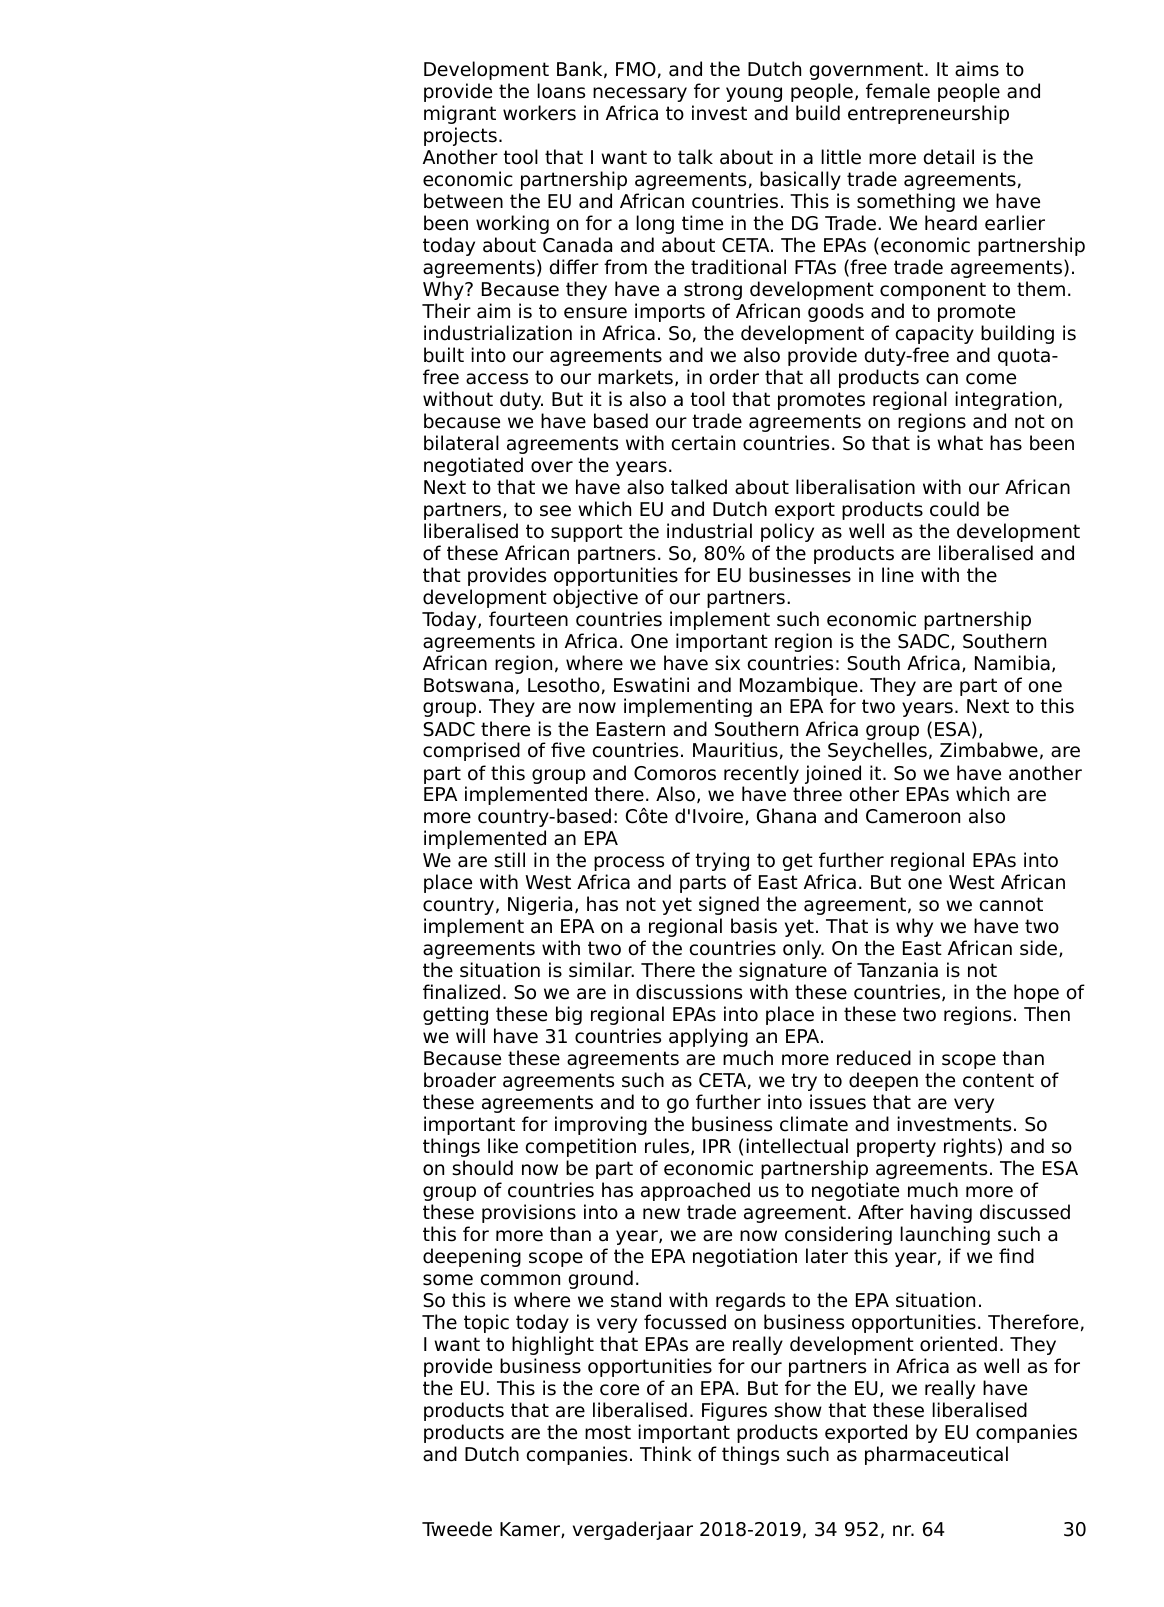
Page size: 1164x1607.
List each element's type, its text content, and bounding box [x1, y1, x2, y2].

text Next to that we have also talked about liberalisation with our African partners, to see which EU and Dutch export products could be liberalised to support the industrial policy as well as the development of these African partners. So, 80% of the products are liberalised and that provides opportunities for EU businesses in line with the development objective of our partners. [422, 477, 1087, 608]
text The topic today is very focussed on business opportunities. Therefore, I want to highlight that EPAs are really development oriented. They provide business opportunities for our partners in Africa as well as for the EU. This is the core of an EPA. But for the EU, we really have products that are liberalised. Figures show that these liberalised products are the most important products exported by EU companies and Dutch companies. Think of things such as pharmaceutical [422, 1312, 1087, 1466]
text Today, fourteen countries implement such economic partnership agreements in Africa. One important region is the SADC, Southern African region, where we have six countries: South Africa, Namibia, Botswana, Lesotho, Eswatini and Mozambique. They are part of one group. They are now implementing an EPA for two years. Next to this SADC there is the Eastern and Southern Africa group (ESA), comprised of five countries. Mauritius, the Seychelles, Zimbabwe, are part of this group and Comoros recently joined it. So we have another EPA implemented there. Also, we have three other EPAs which are more country-based: Côte d'Ivoire, Ghana and Cameroon also implemented an EPA [422, 608, 1087, 850]
text Because these agreements are much more reduced in scope than broader agreements such as CETA, we try to deepen the content of these agreements and to go further into issues that are very important for improving the business climate and investments. So things like competition rules, IPR (intellectual property rights) and so on should now be part of economic partnership agreements. The ESA group of countries has approached us to negotiate much more of these provisions into a new trade agreement. After having discussed this for more than a year, we are now considering launching such a deepening scope of the EPA negotiation later this year, if we find some common ground. [422, 1048, 1087, 1290]
text Another tool that I want to talk about in a little more detail is the economic partnership agreements, basically trade agreements, between the EU and African countries. This is something we have been working on for a long time in the DG Trade. We heard earlier today about Canada and about CETA. The EPAs (economic partnership agreements) differ from the traditional FTAs (free trade agreements). Why? Because they have a strong development component to them. Their aim is to ensure imports of African goods and to promote industrialization in Africa. So, the development of capacity building is built into our agreements and we also provide duty-free and quota-free access to our markets, in order that all products can come without duty. But it is also a tool that promotes regional integration, because we have based our trade agreements on regions and not on bilateral agreements with certain countries. So that is what has been negotiated over the years. [422, 147, 1087, 477]
text We are still in the process of trying to get further regional EPAs into place with West Africa and parts of East Africa. But one West African country, Nigeria, has not yet signed the agreement, so we cannot implement an EPA on a regional basis yet. That is why we have two agreements with two of the countries only. On the East African side, the situation is similar. There the signature of Tanzania is not finalized. So we are in discussions with these countries, in the hope of getting these big regional EPAs into place in these two regions. Then we will have 31 countries applying an EPA. [422, 850, 1087, 1048]
text Development Bank, FMO, and the Dutch government. It aims to provide the loans necessary for young people, female people and migrant workers in Africa to invest and build entrepreneurship projects. [422, 59, 1087, 147]
text So this is where we stand with regards to the EPA situation. [422, 1290, 1087, 1312]
